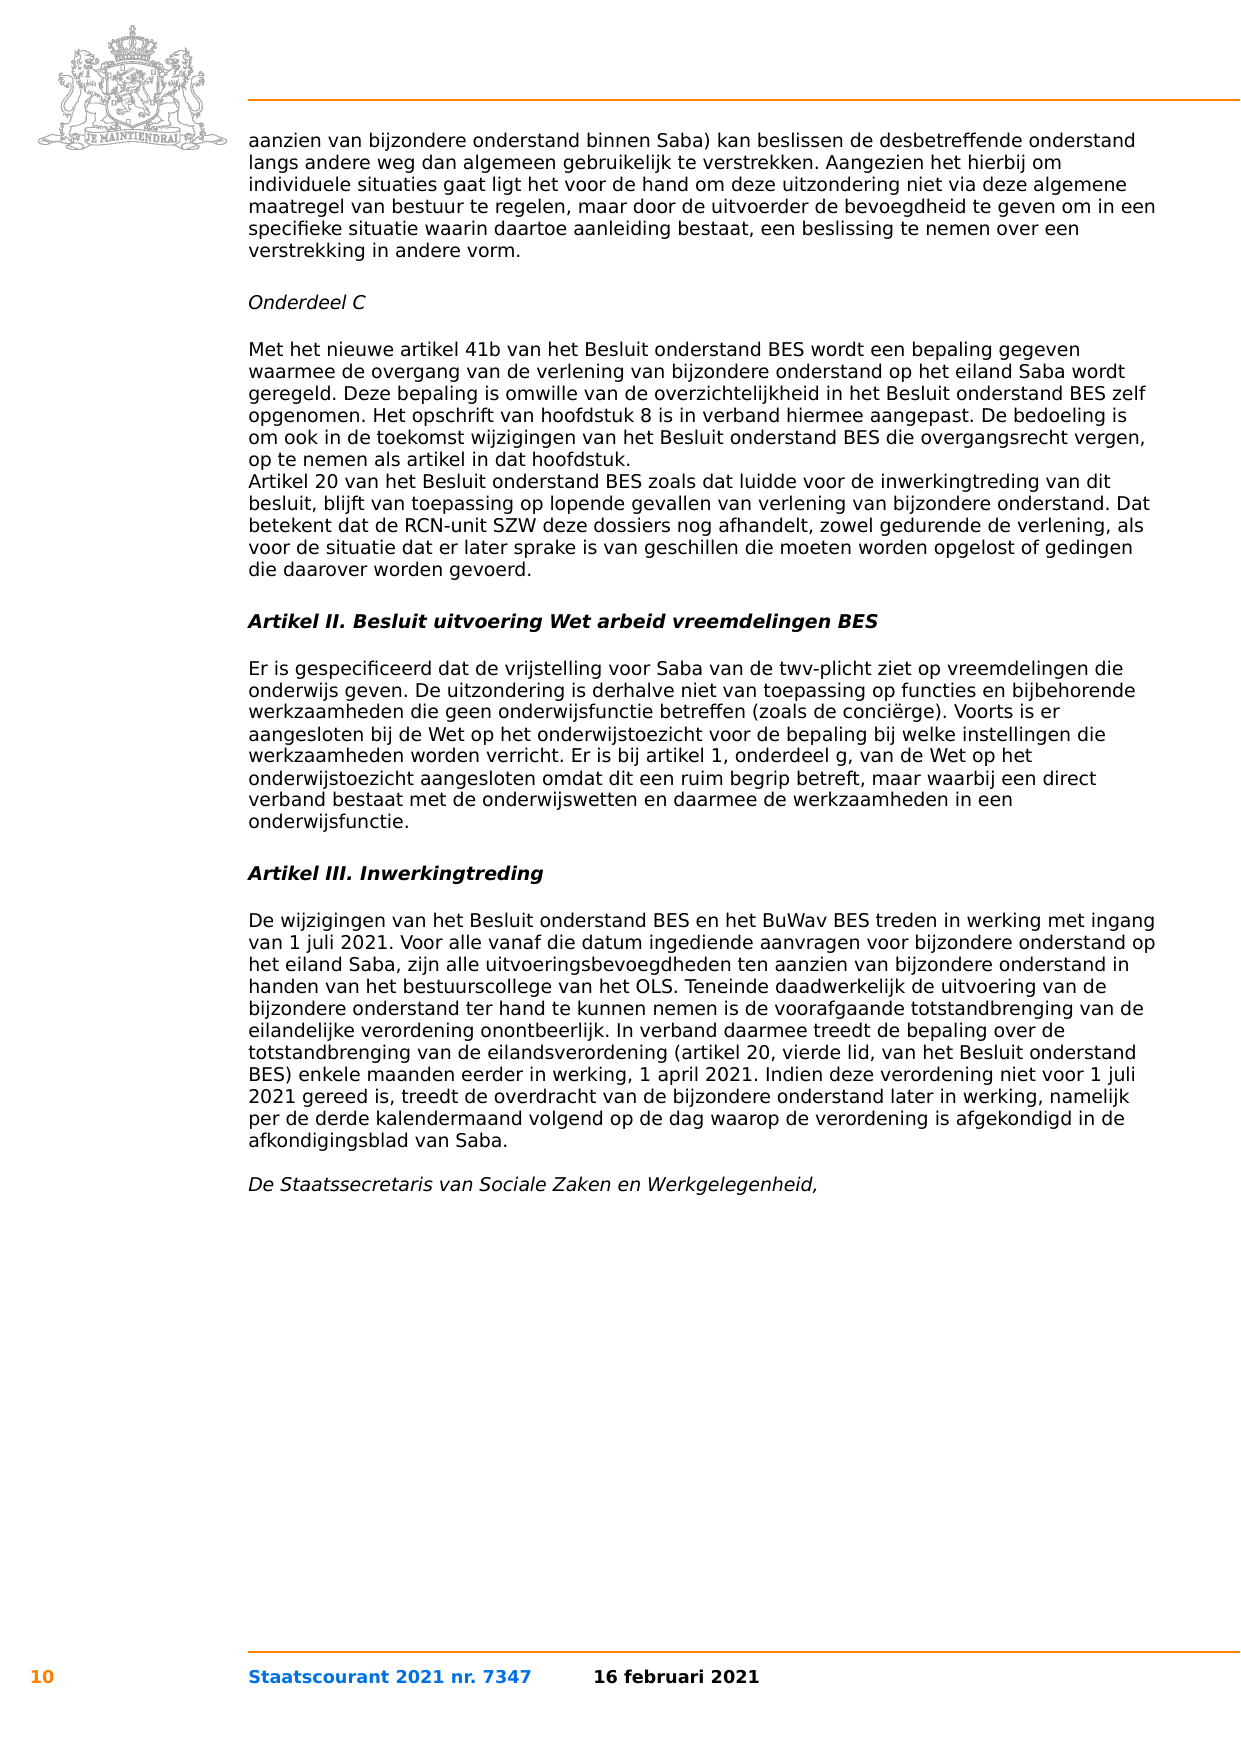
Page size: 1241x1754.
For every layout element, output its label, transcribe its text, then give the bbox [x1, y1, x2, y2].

text aanzien van bijzondere onderstand binnen Saba) kan beslissen de desbetreffende onderstand langs andere weg dan algemeen gebruikelijk te verstrekken. Aangezien het hierbij om individuele situaties gaat ligt het voor de hand om deze uitzondering niet via deze algemene maatregel van bestuur te regelen, maar door de uitvoerder de bevoegdheid te geven om in een specifieke situatie waarin daartoe aanleiding bestaat, een beslissing te nemen over een verstrekking in andere vorm. [248, 130, 1163, 262]
text Artikel 20 van het Besluit onderstand BES zoals dat luidde voor de inwerkingtreding van dit besluit, blijft van toepassing op lopende gevallen van verlening van bijzondere onderstand. Dat betekent dat de RCN-unit SZW deze dossiers nog afhandelt, zowel gedurende de verlening, als voor de situatie dat er later sprake is van geschillen die moeten worden opgelost of gedingen die daarover worden gevoerd. [248, 471, 1163, 581]
text Met het nieuwe artikel 41b van het Besluit onderstand BES wordt een bepaling gegeven waarmee de overgang van de verlening van bijzondere onderstand op het eiland Saba wordt geregeld. Deze bepaling is omwille van de overzichtelijkheid in het Besluit onderstand BES zelf opgenomen. Het opschrift van hoofdstuk 8 is in verband hiermee aangepast. De bedoeling is om ook in de toekomst wijzigingen van het Besluit onderstand BES die overgangsrecht vergen, op te nemen als artikel in dat hoofdstuk. [248, 339, 1163, 471]
text De Staatssecretaris van Sociale Zaken en Werkgelegenheid, [248, 1174, 1163, 1196]
picture [38, 25, 227, 150]
subtitle Artikel III. Inwerkingtreding [248, 863, 1163, 885]
subtitle Onderdeel C [248, 292, 1163, 314]
subtitle Artikel II. Besluit uitvoering Wet arbeid vreemdelingen BES [248, 611, 1163, 632]
text Er is gespecificeerd dat de vrijstelling voor Saba van de twv-plicht ziet op vreemdelingen die onderwijs geven. De uitzondering is derhalve niet van toepassing op functies en bijbehorende werkzaamheden die geen onderwijsfunctie betreffen (zoals de conciërge). Voorts is er aangesloten bij de Wet op het onderwijstoezicht voor de bepaling bij welke instellingen die werkzaamheden worden verricht. Er is bij artikel 1, onderdeel g, van de Wet op het onderwijstoezicht aangesloten omdat dit een ruim begrip betreft, maar waarbij een direct verband bestaat met de onderwijswetten en daarmee de werkzaamheden in een onderwijsfunctie. [248, 657, 1163, 833]
text De wijzigingen van het Besluit onderstand BES en het BuWav BES treden in werking met ingang van 1 juli 2021. Voor alle vanaf die datum ingediende aanvragen voor bijzondere onderstand op het eiland Saba, zijn alle uitvoeringsbevoegdheden ten aanzien van bijzondere onderstand in handen van het bestuurscollege van het OLS. Teneinde daadwerkelijk de uitvoering van de bijzondere onderstand ter hand te kunnen nemen is de voorafgaande totstandbrenging van de eilandelijke verordening onontbeerlijk. In verband daarmee treedt de bepaling over de totstandbrenging van de eilandsverordening (artikel 20, vierde lid, van het Besluit onderstand BES) enkele maanden eerder in werking, 1 april 2021. Indien deze verordening niet voor 1 juli 2021 gereed is, treedt de overdracht van de bijzondere onderstand later in werking, namelijk per de derde kalendermaand volgend op de dag waarop de verordening is afgekondigd in de afkondigingsblad van Saba. [248, 910, 1163, 1152]
